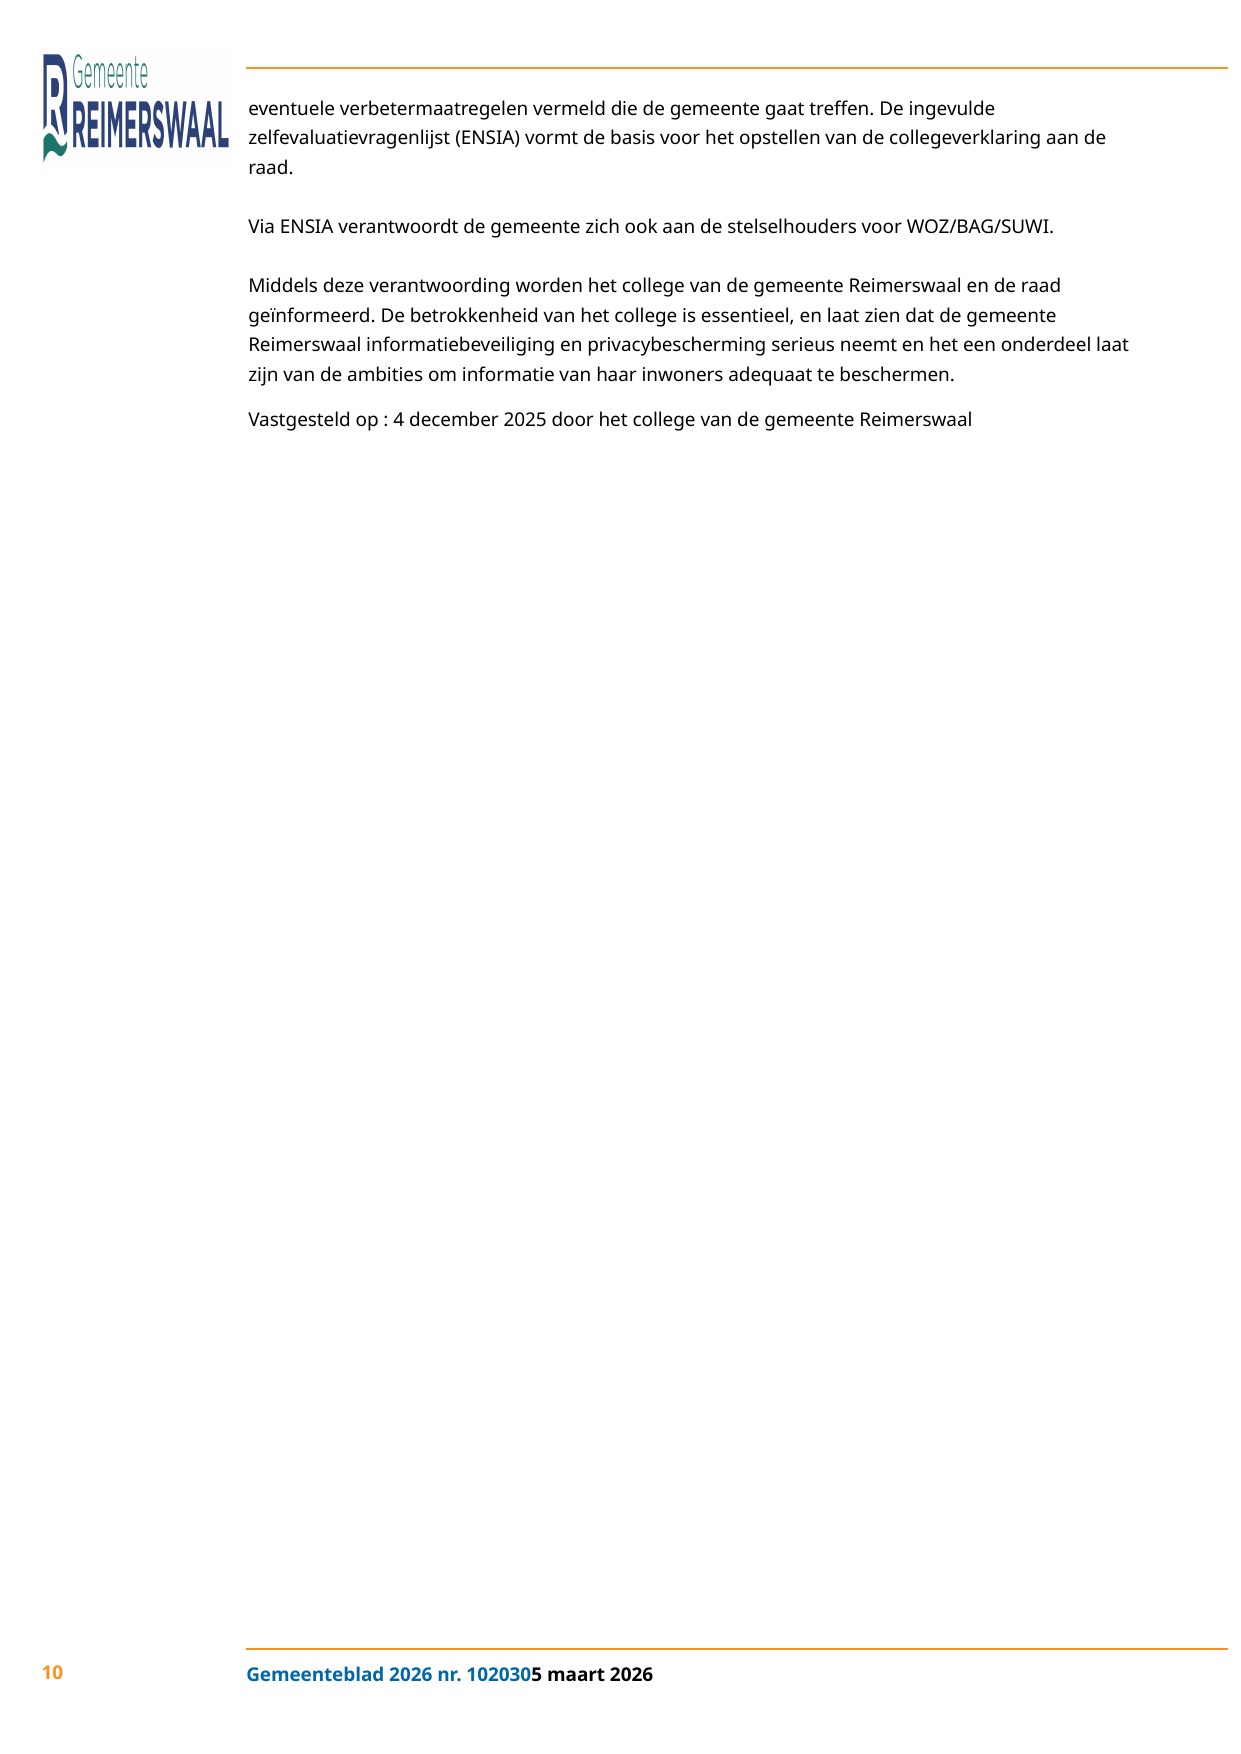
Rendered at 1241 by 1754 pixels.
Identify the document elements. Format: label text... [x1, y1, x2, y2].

text Vastgesteld op : 4 december 2025 door het college van de gemeente Reimerswaal [248, 407, 1152, 432]
picture [41, 47, 231, 172]
text eventuele verbetermaatregelen vermeld die de gemeente gaat treffen. De ingevulde zelfevaluatievragenlijst (ENSIA) vormt de basis voor het opstellen van de collegeverklaring aan de raad. [248, 95, 1152, 180]
text Via ENSIA verantwoordt de gemeente zich ook aan de stelselhouders voor WOZ/BAG/SUWI. [248, 213, 1152, 239]
text Middels deze verantwoording worden het college van de gemeente Reimerswaal en de raad geïnformeerd. De betrokkenheid van het college is essentieel, en laat zien dat de gemeente Reimerswaal informatiebeveiliging en privacybescherming serieus neemt en het een onderdeel laat zijn van de ambities om informatie van haar inwoners adequaat te beschermen. [248, 272, 1152, 387]
